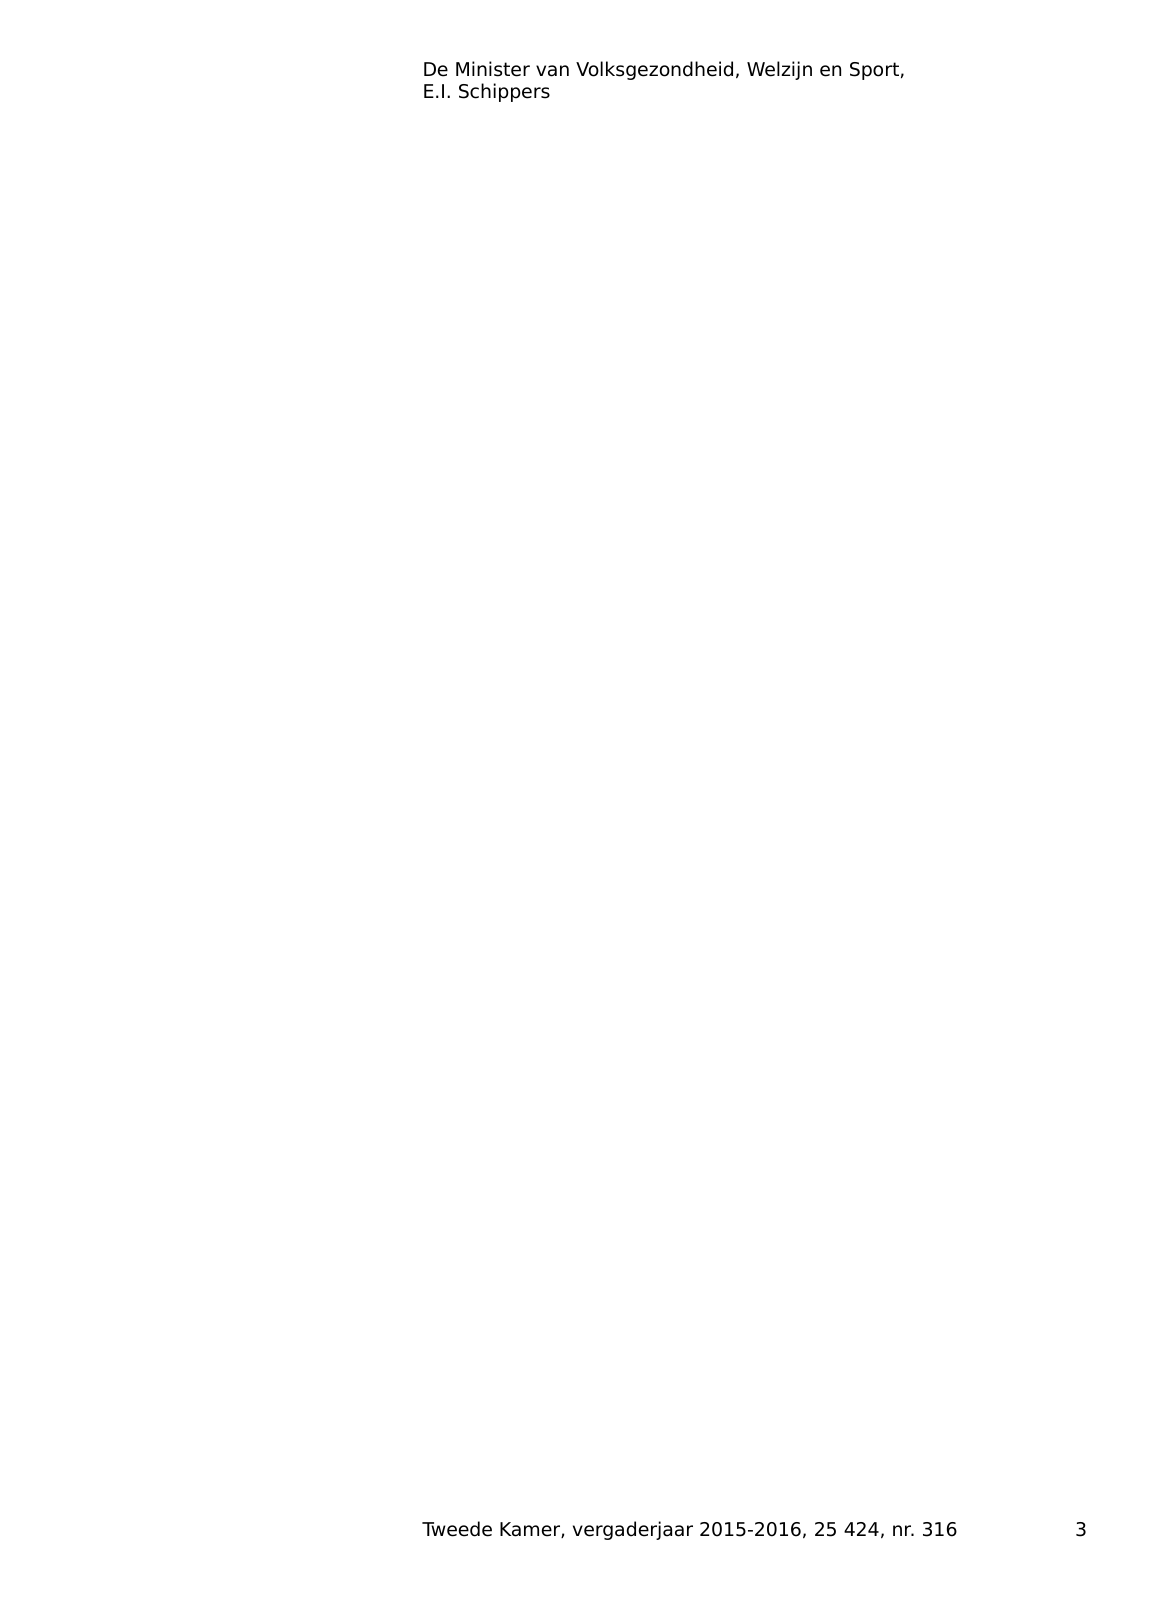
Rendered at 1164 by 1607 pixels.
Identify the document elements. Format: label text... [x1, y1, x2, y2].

text De Minister van Volksgezondheid, Welzijn en Sport, E.I. Schippers [422, 59, 1087, 103]
